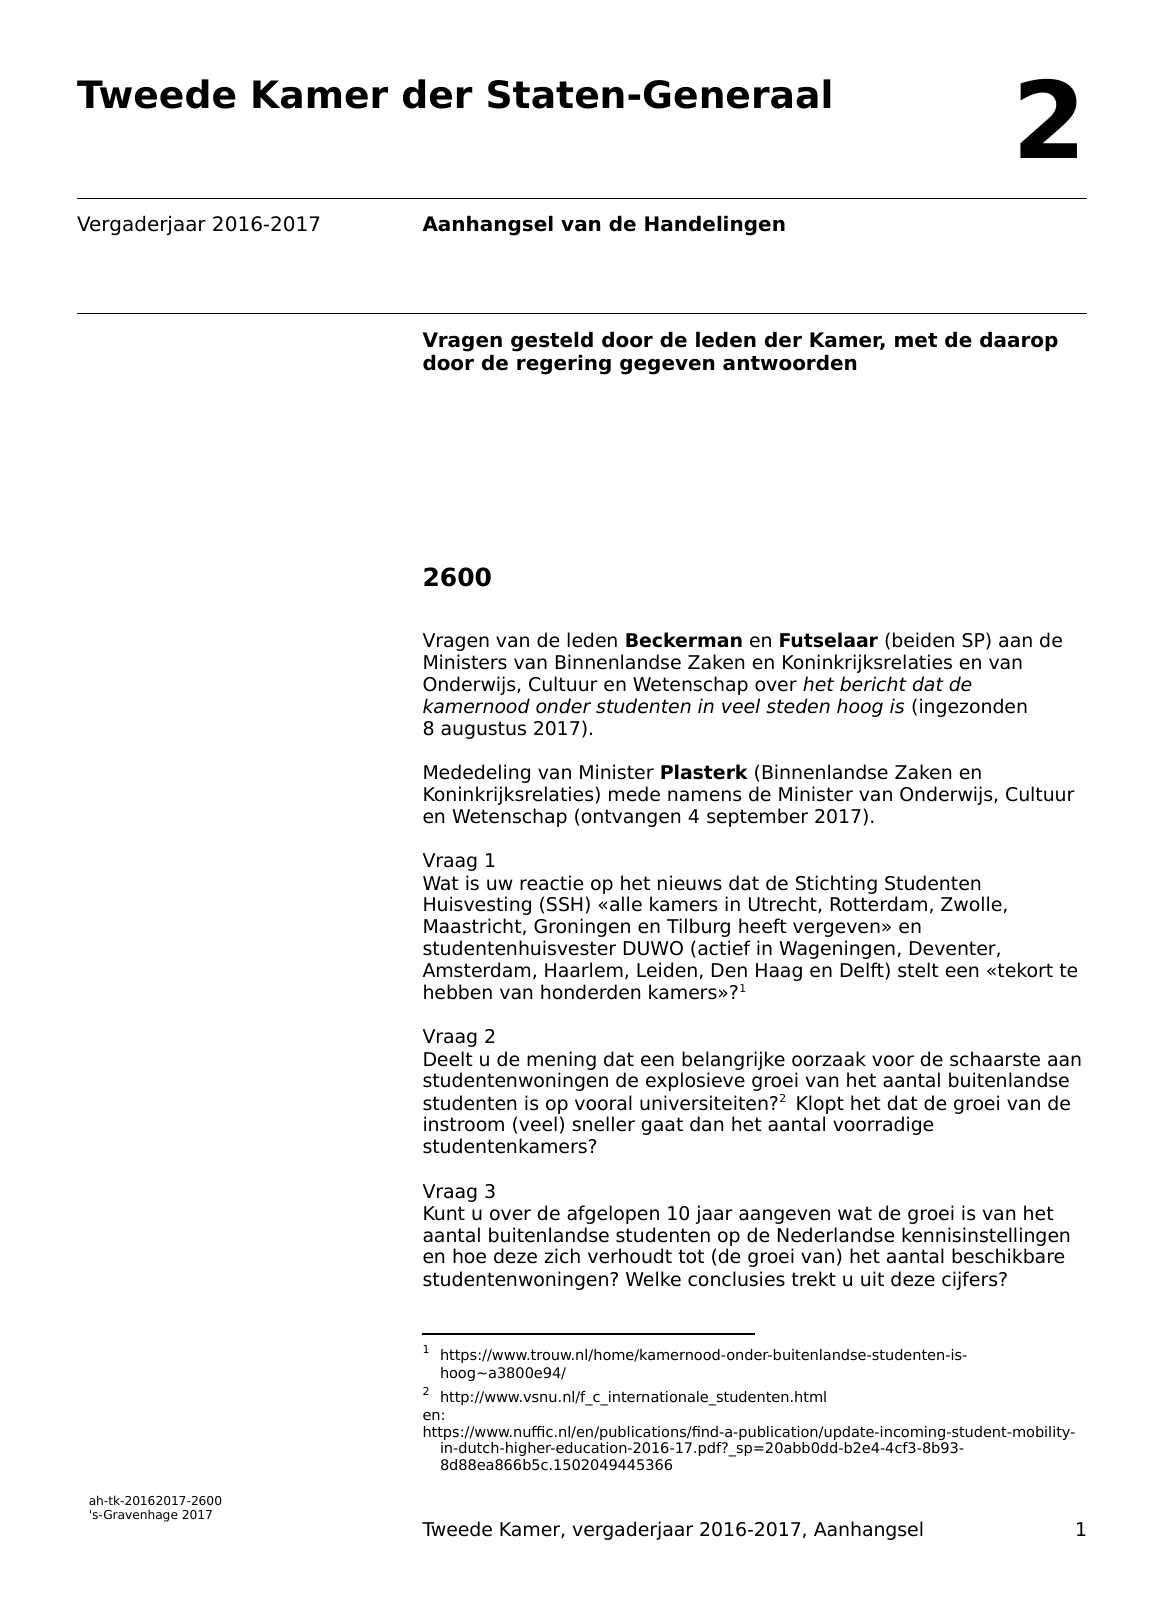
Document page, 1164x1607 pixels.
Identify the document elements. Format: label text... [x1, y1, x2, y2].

text ah-tk-20162017-2600 [88, 1494, 323, 1508]
text Vraag 3 [422, 1181, 1087, 1202]
text 's-Gravenhage 2017 [88, 1508, 323, 1522]
table_header 2 [886, 59, 1087, 198]
table_cell Vergaderjaar 2016-2017 [77, 199, 422, 313]
table_cell Aanhangsel van de Handelingen [422, 199, 1087, 313]
text en: [422, 1407, 1087, 1424]
text Mededeling van Minister Plasterk (Binnenlandse Zaken en Koninkrijksrelaties) mede namens de Minister van Onderwijs, Cultuur en Wetenschap (ontvangen 4 september 2017). [422, 762, 1087, 828]
text Vraag 2 [422, 1026, 1087, 1048]
text Deelt u de mening dat een belangrijke oorzaak voor de schaarste aan studentenwoningen de explosieve groei van het aantal buitenlandse studenten is op vooral universiteiten? Klopt het dat de groei van de instroom (veel) sneller gaat dan het aantal voorradige studentenkamers? [422, 1048, 1087, 1158]
table_cell Vragen gesteld door de leden der Kamer, met de daarop door de regering gegeven antwoorden [422, 314, 1087, 375]
text https://www.trouw.nl/home/kamernood-onder-buitenlandse-studenten-is-hoog~a3800e94/ [422, 1343, 1087, 1382]
text Wat is uw reactie op het nieuws dat de Stichting Studenten Huisvesting (SSH) «alle kamers in Utrecht, Rotterdam, Zwolle, Maastricht, Groningen en Tilburg heeft vergeven» en studentenhuisvester DUWO (actief in Wageningen, Deventer, Amsterdam, Haarlem, Leiden, Den Haag en Delft) stelt een «tekort te hebben van honderden kamers»? [422, 872, 1087, 1004]
text http://www.vsnu.nl/f_c_internationale_studenten.html [422, 1385, 1087, 1407]
table_cell [77, 314, 422, 375]
text Vraag 1 [422, 850, 1087, 872]
text Kunt u over de afgelopen 10 jaar aangeven wat de groei is van het aantal buitenlandse studenten op de Nederlandse kennisinstellingen en hoe deze zich verhoudt tot (de groei van) het aantal beschikbare studentenwoningen? Welke conclusies trekt u uit deze cijfers? [422, 1202, 1087, 1290]
text Vragen van de leden Beckerman en Futselaar (beiden SP) aan de Ministers van Binnenlandse Zaken en Koninkrijksrelaties en van Onderwijs, Cultuur en Wetenschap over het bericht dat de kamernood onder studenten in veel steden hoog is (ingezonden 8 augustus 2017). [422, 630, 1087, 740]
text 2600 [422, 563, 1087, 592]
table_header Tweede Kamer der Staten-Generaal [77, 59, 886, 198]
text https://www.nuffic.nl/en/publications/find-a-publication/update-incoming-student-mobility-in-dutch-higher-education-2016-17.pdf?_sp=20abb0dd-b2e4-4cf3-8b93-8d88ea866b5c.1502049445366 [422, 1424, 1087, 1474]
